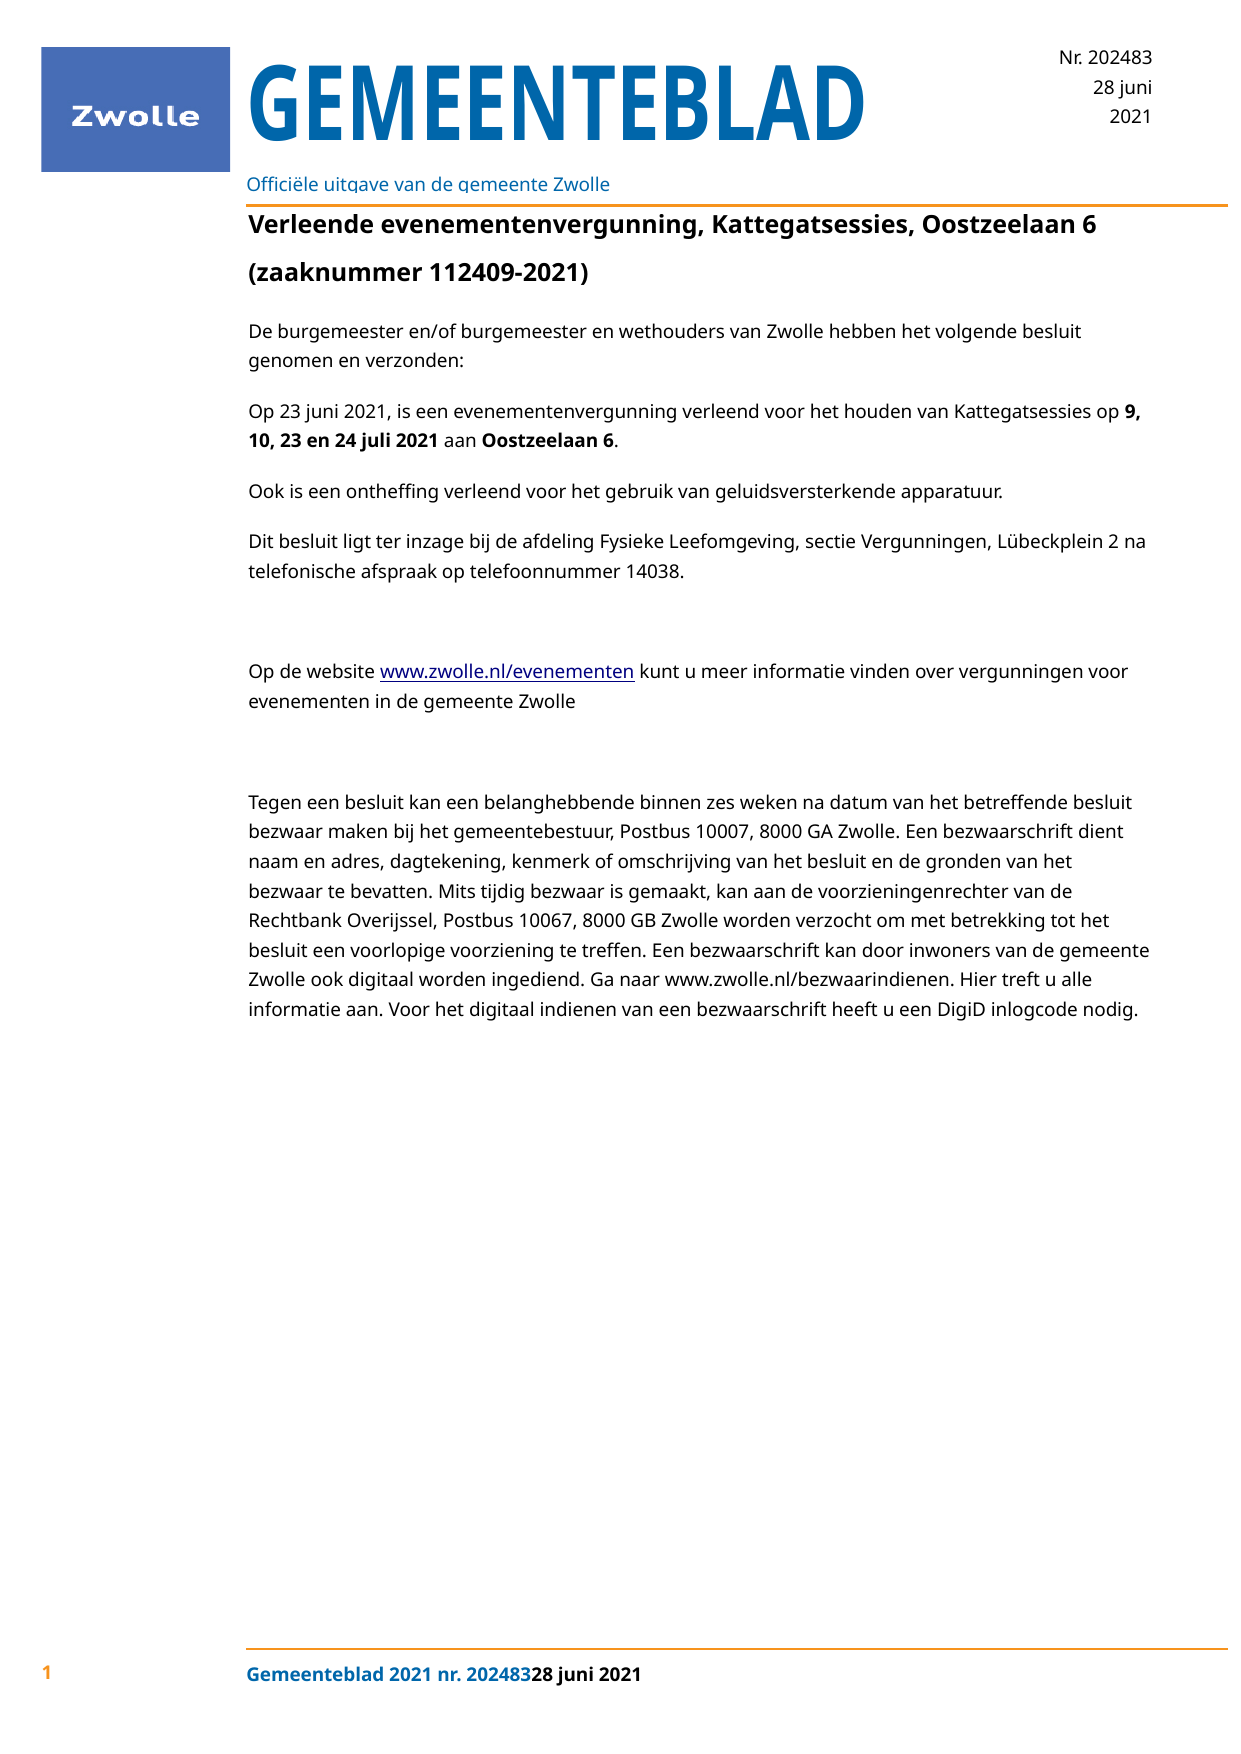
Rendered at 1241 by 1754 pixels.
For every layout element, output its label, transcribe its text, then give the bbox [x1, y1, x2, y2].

text Verleende evenementenvergunning, Kattegatsessies, Oostzeelaan 6 (zaaknummer 112409-2021) [248, 207, 1152, 288]
text De burgemeester en/of burgemeester en wethouders van Zwolle hebben het volgende besluit genomen en verzonden: [248, 318, 1152, 373]
text Dit besluit ligt ter inzage bij de afdeling Fysieke Leefomgeving, sectie Vergunningen, Lübeckplein 2 na telefonische afspraak op telefoonnummer 14038. [248, 528, 1152, 584]
text Op 23 juni 2021, is een evenementenvergunning verleend voor het houden van Kattegatsessies op 9, 10, 23 en 24 juli 2021 aan Oostzeelaan 6. [248, 398, 1152, 453]
picture [41, 47, 231, 172]
text Tegen een besluit kan een belanghebbende binnen zes weken na datum van het betreffende besluit bezwaar maken bij het gemeentebestuur, Postbus 10007, 8000 GA Zwolle. Een bezwaarschrift dient naam en adres, dagtekening, kenmerk of omschrijving van het besluit en de gronden van het bezwaar te bevatten. Mits tijdig bezwaar is gemaakt, kan aan de voorzieningenrechter van de Rechtbank Overijssel, Postbus 10067, 8000 GB Zwolle worden verzocht om met betrekking tot het besluit een voorlopige voorziening te treffen. Een bezwaarschrift kan door inwoners van de gemeente Zwolle ook digitaal worden ingediend. Ga naar www.zwolle.nl/bezwaarindienen. Hier treft u alle informatie aan. Voor het digitaal indienen van een bezwaarschrift heeft u een DigiD inlogcode nodig. [248, 789, 1152, 1022]
text Op de website www.zwolle.nl/evenementen kunt u meer informatie vinden over vergunningen voor evenementen in de gemeente Zwolle [248, 659, 1152, 714]
text Ook is een ontheffing verleend voor het gebruik van geluidsversterkende apparatuur. [248, 478, 1152, 504]
